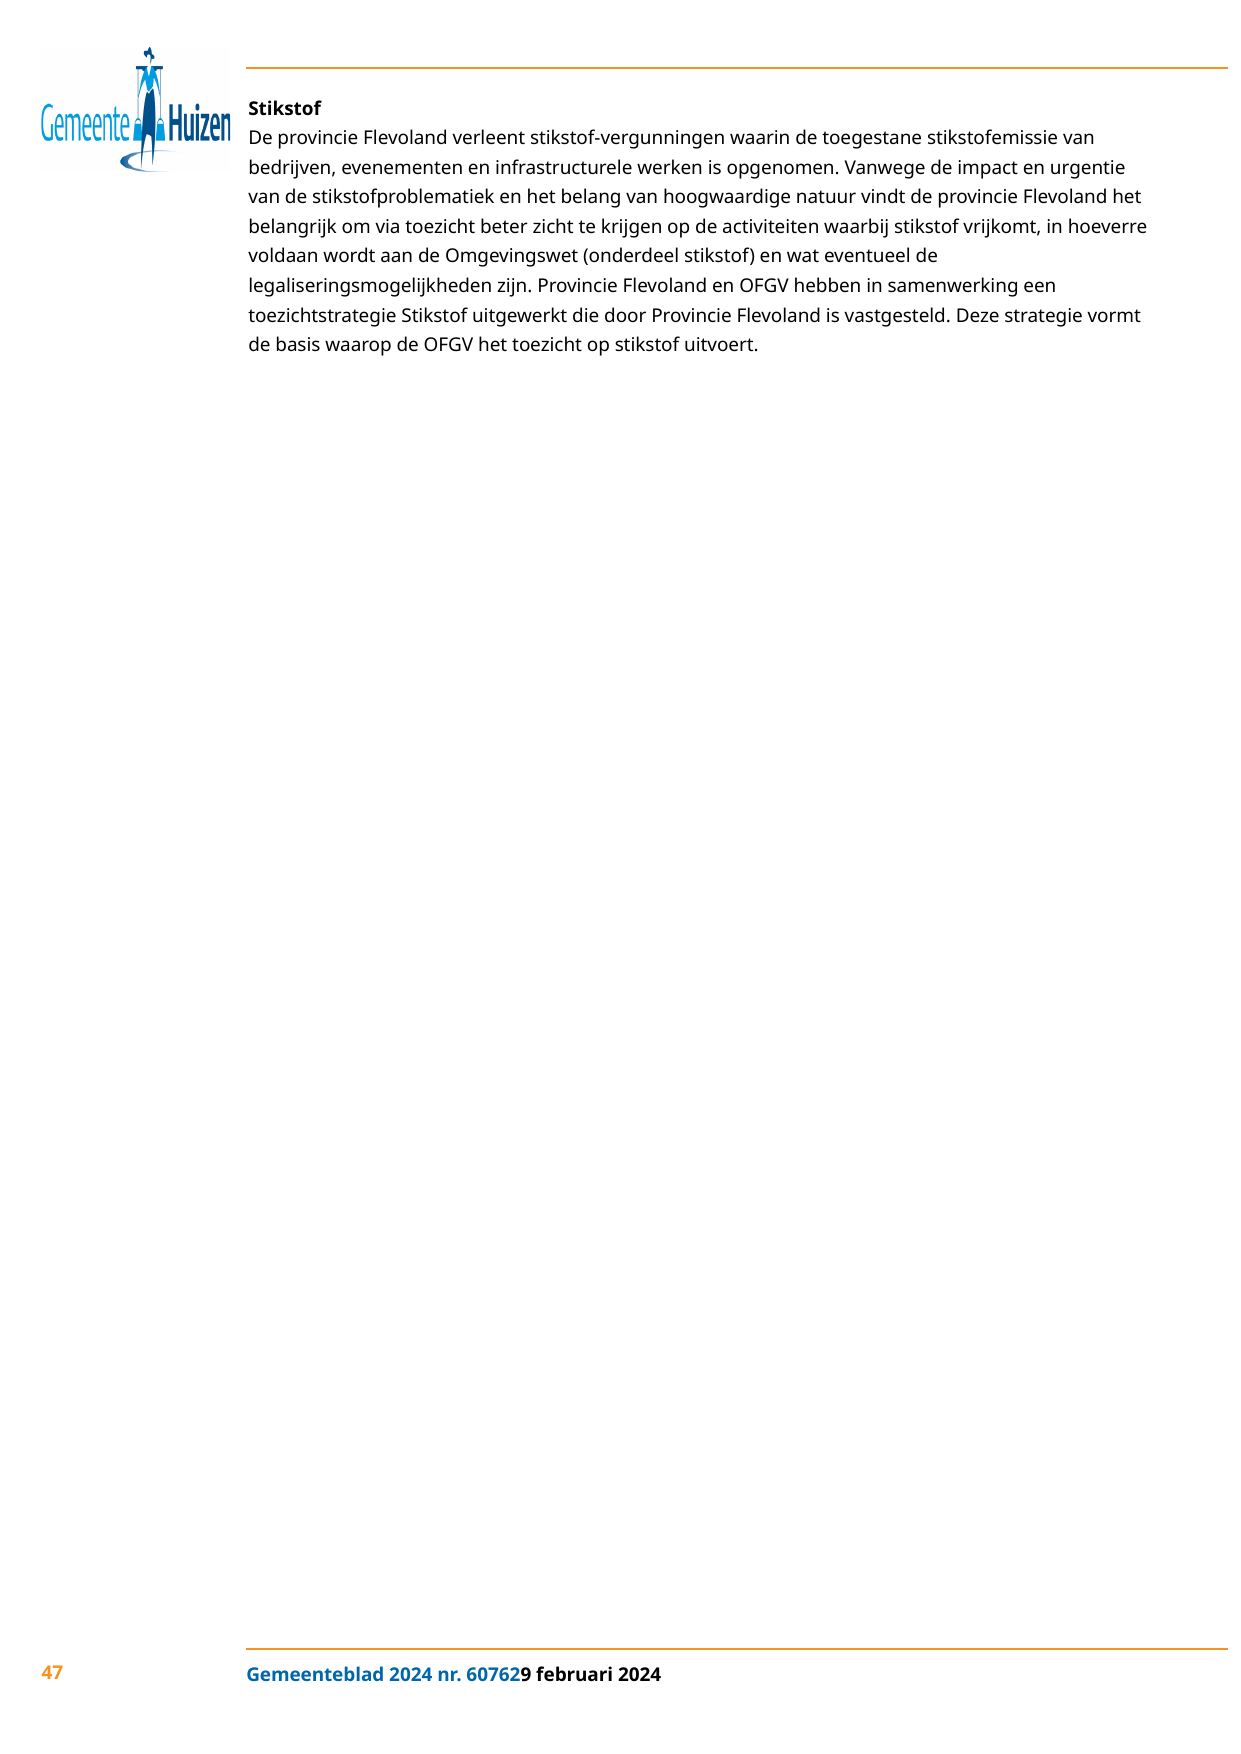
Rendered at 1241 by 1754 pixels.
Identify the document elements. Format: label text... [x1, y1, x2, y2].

picture [41, 47, 231, 172]
text De provincie Flevoland verleent stikstof-vergunningen waarin de toegestane stikstofemissie van bedrijven, evenementen en infrastructurele werken is opgenomen. Vanwege de impact en urgentie van de stikstofproblematiek en het belang van hoogwaardige natuur vindt de provincie Flevoland het belangrijk om via toezicht beter zicht te krijgen op de activiteiten waarbij stikstof vrijkomt, in hoeverre voldaan wordt aan de Omgevingswet (onderdeel stikstof) en wat eventueel de legaliseringsmogelijkheden zijn. Provincie Flevoland en OFGV hebben in samenwerking een toezichtstrategie Stikstof uitgewerkt die door Provincie Flevoland is vastgesteld. Deze strategie vormt de basis waarop de OFGV het toezicht op stikstof uitvoert. [248, 124, 1152, 357]
text Stikstof [248, 95, 1152, 121]
